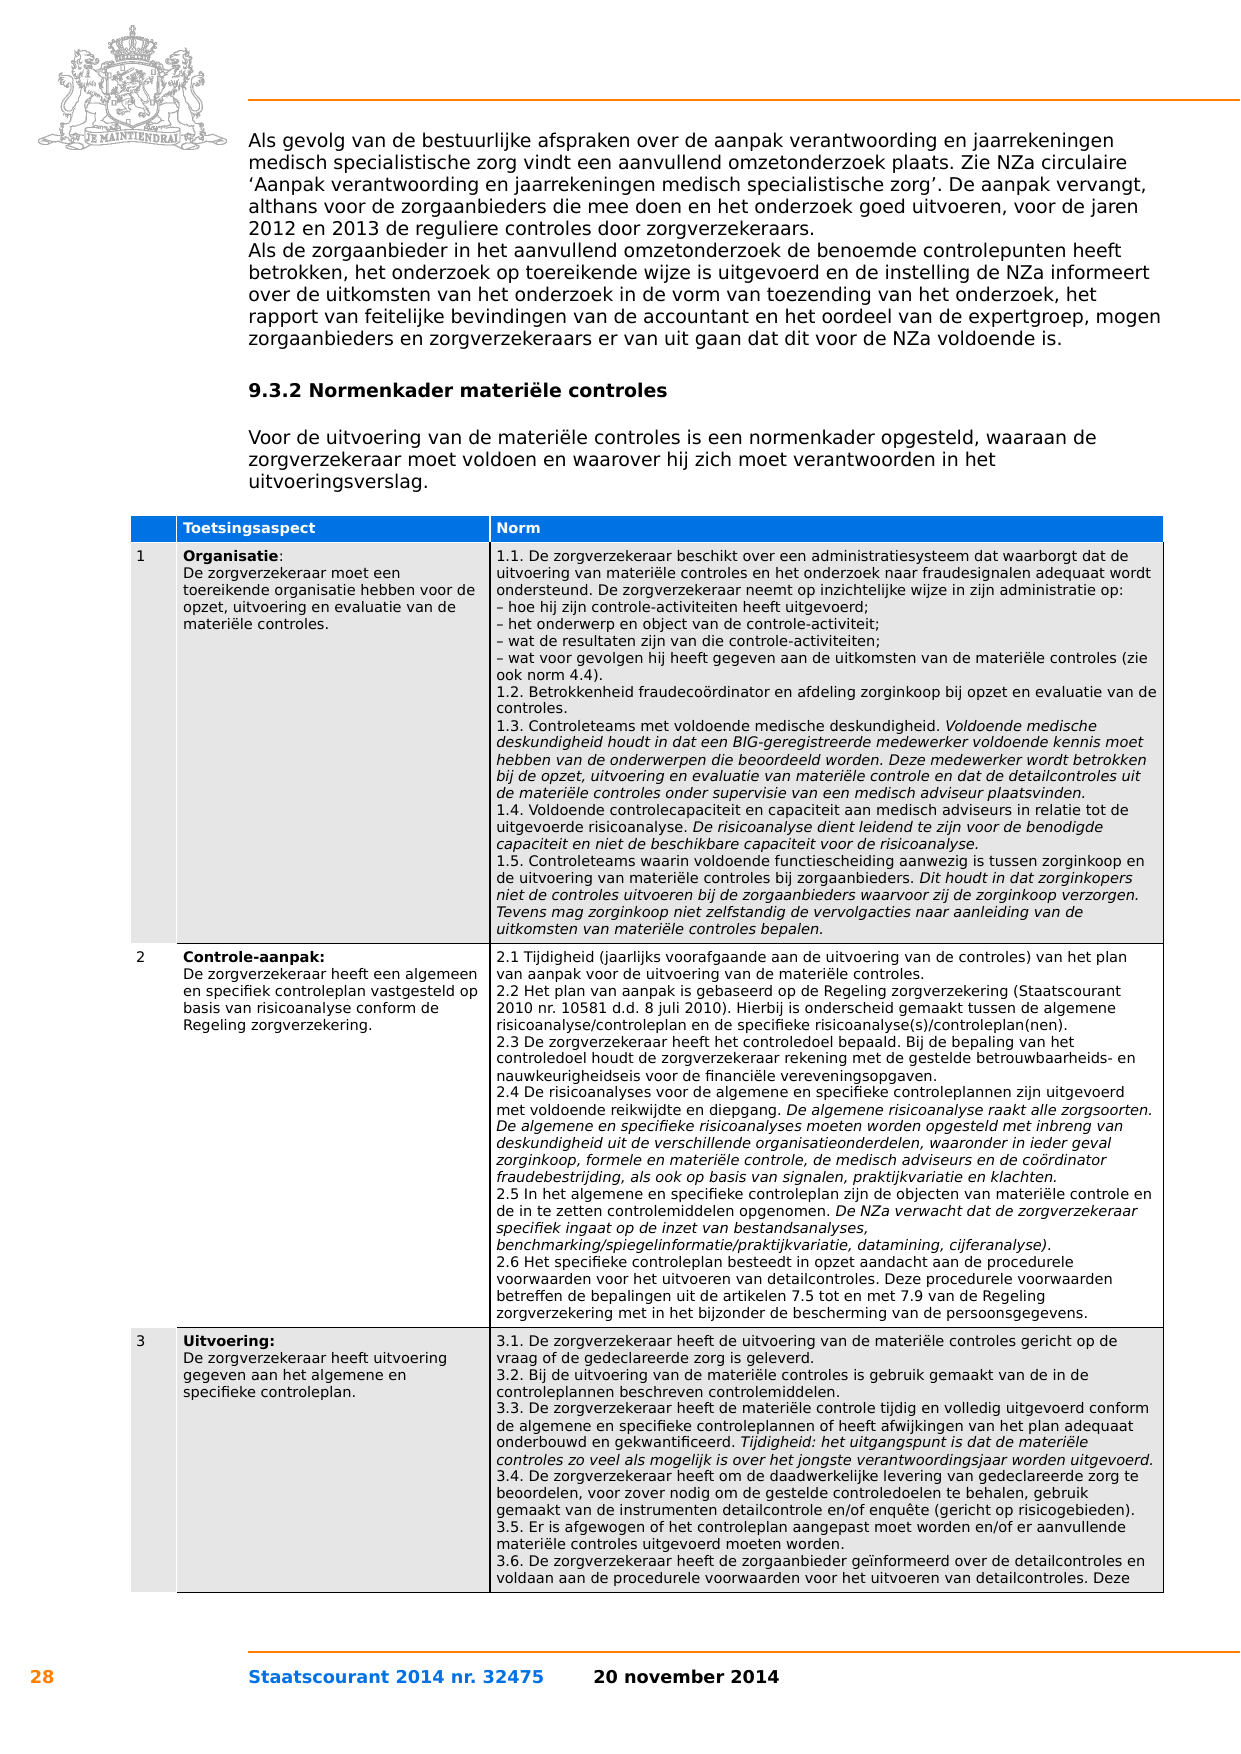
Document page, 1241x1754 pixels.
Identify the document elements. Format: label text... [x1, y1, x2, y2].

table_cell 3 [131, 1328, 176, 1592]
table_header Norm [491, 516, 1163, 542]
table_cell 2.1 Tijdigheid (jaarlijks voorafgaande aan de uitvoering van de controles) van het plan van aanpak voor de uitvoering van de materiële controles. 2.2 Het plan van aanpak is gebaseerd op de Regeling zorgverzekering (Staatscourant 2010 nr. 10581 d.d. 8 juli 2010). Hierbij is onderscheid gemaakt tussen de algemene risicoanalyse/controleplan en de specifieke risicoanalyse(s)/controleplan(nen). 2.3 De zorgverzekeraar heeft het controledoel bepaald. Bij de bepaling van het controledoel houdt de zorgverzekeraar rekening met de gestelde betrouwbaarheids- en nauwkeurigheidseis voor de financiële vereveningsopgaven. 2.4 De risicoanalyses voor de algemene en specifieke controleplannen zijn uitgevoerd met voldoende reikwijdte en diepgang. De algemene risicoanalyse raakt alle zorgsoorten. De algemene en specifieke risicoanalyses moeten worden opgesteld met inbreng van deskundigheid uit de verschillende organisatieonderdelen, waaronder in ieder geval zorginkoop, formele en materiële controle, de medisch adviseurs en de coördinator fraudebestrijding, als ook op basis van signalen, praktijkvariatie en klachten. 2.5 In het algemene en specifieke controleplan zijn de objecten van materiële controle en de in te zetten controlemiddelen opgenomen. De NZa verwacht dat de zorgverzekeraar specifiek ingaat op de inzet van bestandsanalyses, benchmarking/spiegelinformatie/praktijkvariatie, datamining, cijferanalyse). 2.6 Het specifieke controleplan besteedt in opzet aandacht aan de procedurele voorwaarden voor het uitvoeren van detailcontroles. Deze procedurele voorwaarden betreffen de bepalingen uit de artikelen 7.5 tot en met 7.9 van de Regeling zorgverzekering met in het bijzonder de bescherming van de persoonsgegevens. [491, 944, 1163, 1327]
table_cell 2 [131, 944, 176, 1327]
table_cell Uitvoering: De zorgverzekeraar heeft uitvoering gegeven aan het algemene en specifieke controleplan. [177, 1328, 489, 1592]
table_header Toetsingsaspect [177, 516, 489, 542]
text Voor de uitvoering van de materiële controles is een normenkader opgesteld, waaraan de zorgverzekeraar moet voldoen en waarover hij zich moet verantwoorden in het uitvoeringsverslag. [248, 427, 1163, 493]
picture [38, 25, 227, 150]
table_cell 3.1. De zorgverzekeraar heeft de uitvoering van de materiële controles gericht op de vraag of de gedeclareerde zorg is geleverd. 3.2. Bij de uitvoering van de materiële controles is gebruik gemaakt van de in de controleplannen beschreven controlemiddelen. 3.3. De zorgverzekeraar heeft de materiële controle tijdig en volledig uitgevoerd conform de algemene en specifieke controleplannen of heeft afwijkingen van het plan adequaat onderbouwd en gekwantificeerd. Tijdigheid: het uitgangspunt is dat de materiële controles zo veel als mogelijk is over het jongste verantwoordingsjaar worden uitgevoerd. 3.4. De zorgverzekeraar heeft om de daadwerkelijke levering van gedeclareerde zorg te beoordelen, voor zover nodig om de gestelde controledoelen te behalen, gebruik gemaakt van de instrumenten detailcontrole en/of enquête (gericht op risicogebieden). 3.5. Er is afgewogen of het controleplan aangepast moet worden en/of er aanvullende materiële controles uitgevoerd moeten worden. 3.6. De zorgverzekeraar heeft de zorgaanbieder geïnformeerd over de detailcontroles en voldaan aan de procedurele voorwaarden voor het uitvoeren van detailcontroles. Deze [491, 1328, 1163, 1592]
table_cell 1 [131, 543, 176, 943]
text Als gevolg van de bestuurlijke afspraken over de aanpak verantwoording en jaarrekeningen medisch specialistische zorg vindt een aanvullend omzetonderzoek plaats. Zie NZa circulaire ‘Aanpak verantwoording en jaarrekeningen medisch specialistische zorg’. De aanpak vervangt, althans voor de zorgaanbieders die mee doen en het onderzoek goed uitvoeren, voor de jaren 2012 en 2013 de reguliere controles door zorgverzekeraars. [248, 130, 1163, 240]
table_cell Organisatie: De zorgverzekeraar moet een toereikende organisatie hebben voor de opzet, uitvoering en evaluatie van de materiële controles. [177, 543, 489, 943]
subtitle 9.3.2 Normenkader materiële controles [248, 380, 1163, 402]
table_cell Controle-aanpak: De zorgverzekeraar heeft een algemeen en specifiek controleplan vastgesteld op basis van risicoanalyse conform de Regeling zorgverzekering. [177, 944, 489, 1327]
table_cell 1.1. De zorgverzekeraar beschikt over een administratiesysteem dat waarborgt dat de uitvoering van materiële controles en het onderzoek naar fraudesignalen adequaat wordt ondersteund. De zorgverzekeraar neemt op inzichtelijke wijze in zijn administratie op: – hoe hij zijn controle-activiteiten heeft uitgevoerd; – het onderwerp en object van de controle-activiteit; – wat de resultaten zijn van die controle-activiteiten; – wat voor gevolgen hij heeft gegeven aan de uitkomsten van de materiële controles (zie ook norm 4.4). 1.2. Betrokkenheid fraudecoördinator en afdeling zorginkoop bij opzet en evaluatie van de controles. 1.3. Controleteams met voldoende medische deskundigheid. Voldoende medische deskundigheid houdt in dat een BIG-geregistreerde medewerker voldoende kennis moet hebben van de onderwerpen die beoordeeld worden. Deze medewerker wordt betrokken bij de opzet, uitvoering en evaluatie van materiële controle en dat de detailcontroles uit de materiële controles onder supervisie van een medisch adviseur plaatsvinden. 1.4. Voldoende controlecapaciteit en capaciteit aan medisch adviseurs in relatie tot de uitgevoerde risicoanalyse. De risicoanalyse dient leidend te zijn voor de benodigde capaciteit en niet de beschikbare capaciteit voor de risicoanalyse. 1.5. Controleteams waarin voldoende functiescheiding aanwezig is tussen zorginkoop en de uitvoering van materiële controles bij zorgaanbieders. Dit houdt in dat zorginkopers niet de controles uitvoeren bij de zorgaanbieders waarvoor zij de zorginkoop verzorgen. Tevens mag zorginkoop niet zelfstandig de vervolgacties naar aanleiding van de uitkomsten van materiële controles bepalen. [491, 543, 1163, 943]
text Als de zorgaanbieder in het aanvullend omzetonderzoek de benoemde controlepunten heeft betrokken, het onderzoek op toereikende wijze is uitgevoerd en de instelling de NZa informeert over de uitkomsten van het onderzoek in de vorm van toezending van het onderzoek, het rapport van feitelijke bevindingen van de accountant en het oordeel van de expertgroep, mogen zorgaanbieders en zorgverzekeraars er van uit gaan dat dit voor de NZa voldoende is. [248, 240, 1163, 350]
table_header [131, 516, 176, 542]
